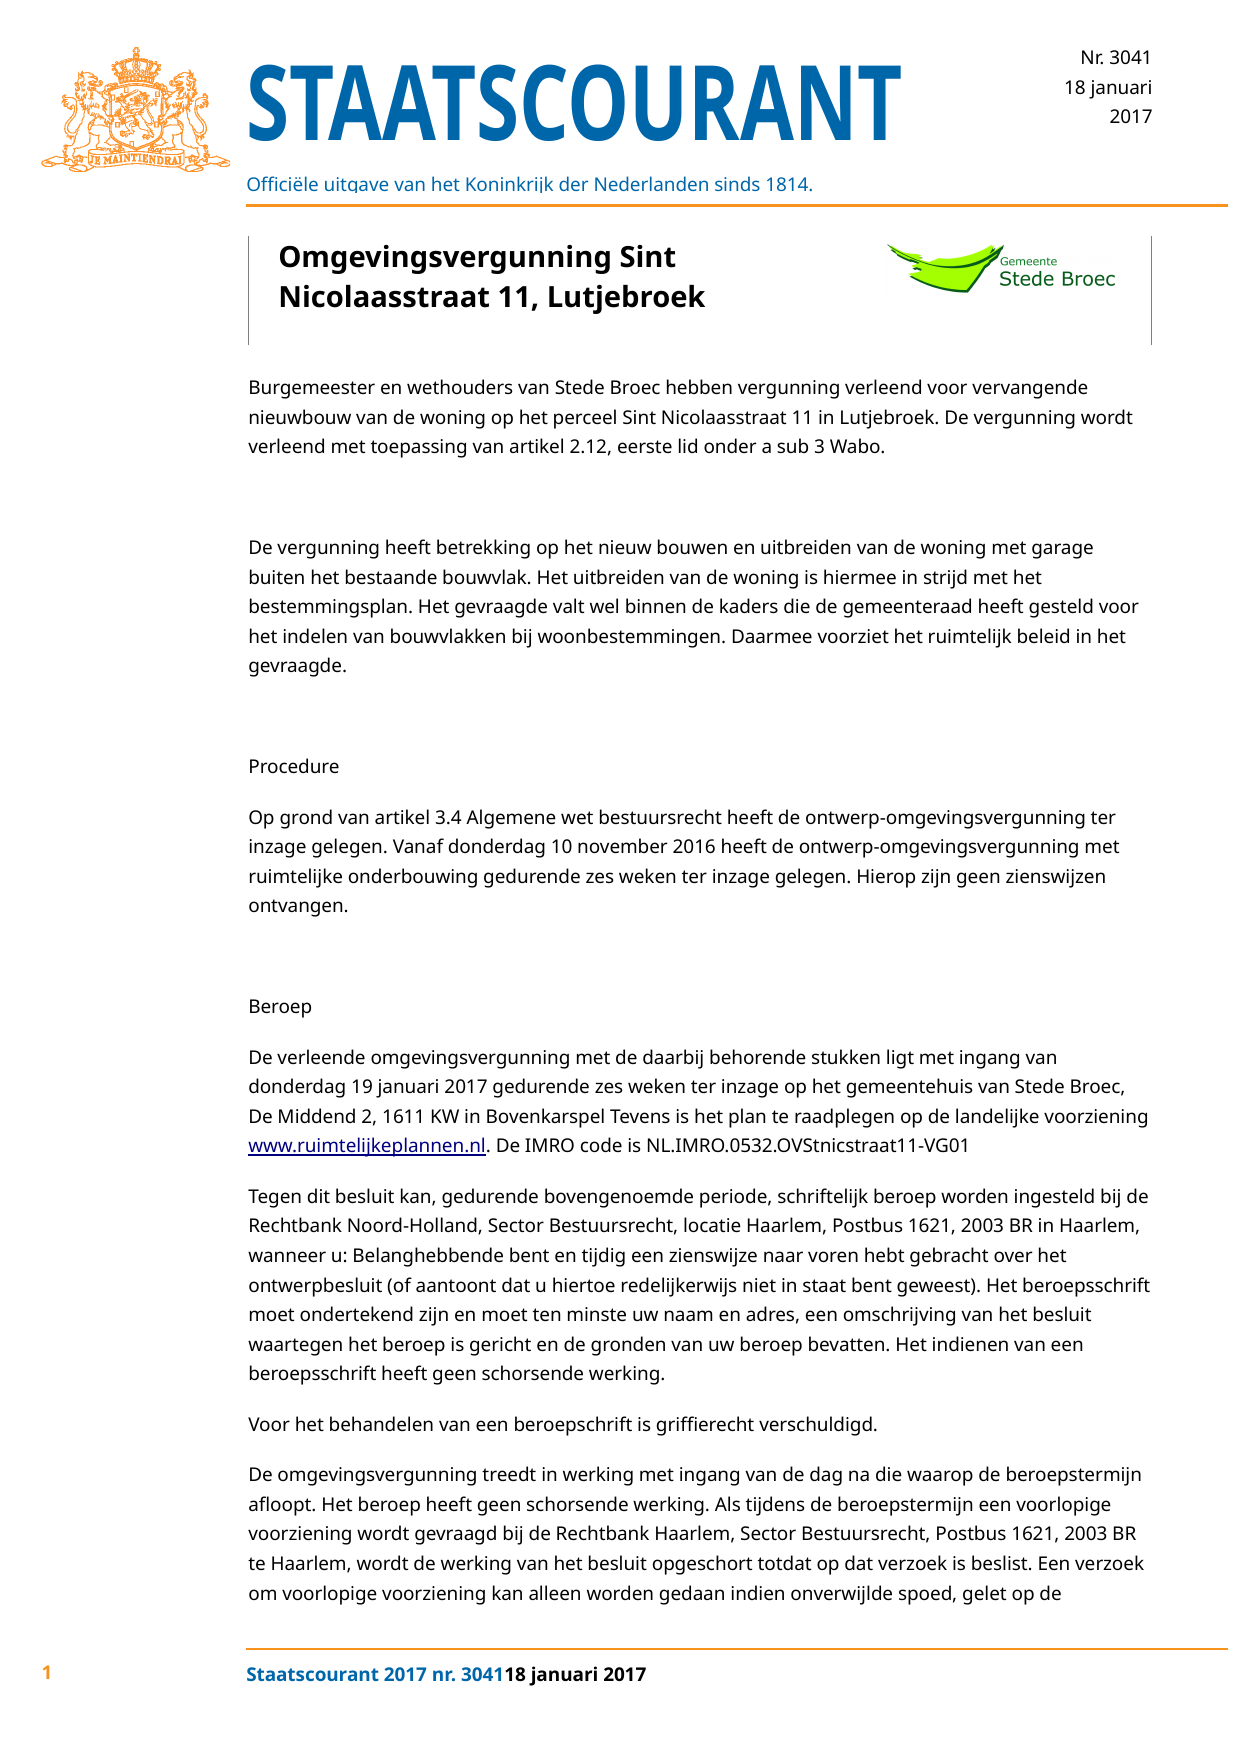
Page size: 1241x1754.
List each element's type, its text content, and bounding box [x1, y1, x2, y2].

text De vergunning heeft betrekking op het nieuw bouwen en uitbreiden van de woning met garage buiten het bestaande bouwvlak. Het uitbreiden van de woning is hiermee in strijd met het bestemmingsplan. Het gevraagde valt wel binnen de kaders die de gemeenteraad heeft gesteld voor het indelen van bouwvlakken bij woonbestemmingen. Daarmee voorziet het ruimtelijk beleid in het gevraagde. [248, 534, 1152, 678]
picture [882, 236, 1119, 297]
text Tegen dit besluit kan, gedurende bovengenoemde periode, schriftelijk beroep worden ingesteld bij de Rechtbank Noord-Holland, Sector Bestuursrecht, locatie Haarlem, Postbus 1621, 2003 BR in Haarlem, wanneer u: Belanghebbende bent en tijdig een zienswijze naar voren hebt gebracht over het ontwerpbesluit (of aantoont dat u hiertoe redelijkerwijs niet in staat bent geweest). Het beroepsschrift moet ondertekend zijn en moet ten minste uw naam en adres, een omschrijving van het besluit waartegen het beroep is gericht en de gronden van uw beroep bevatten. Het indienen van een beroepsschrift heeft geen schorsende werking. [248, 1183, 1152, 1386]
text De verleende omgevingsvergunning met de daarbij behorende stukken ligt met ingang van donderdag 19 januari 2017 gedurende zes weken ter inzage op het gemeentehuis van Stede Broec, De Middend 2, 1611 KW in Bovenkarspel Tevens is het plan te raadplegen op de landelijke voorziening www.ruimtelijkeplannen.nl. De IMRO code is NL.IMRO.0532.OVStnicstraat11-VG01 [248, 1044, 1152, 1158]
text Voor het behandelen van een beroepschrift is griffierecht verschuldigd. [248, 1411, 1152, 1437]
text De omgevingsvergunning treedt in werking met ingang van de dag na die waarop de beroepstermijn afloopt. Het beroep heeft geen schorsende werking. Als tijdens de beroepstermijn een voorlopige voorziening wordt gevraagd bij de Rechtbank Haarlem, Sector Bestuursrecht, Postbus 1621, 2003 BR te Haarlem, wordt de werking van het besluit opgeschort totdat op dat verzoek is beslist. Een verzoek om voorlopige voorziening kan alleen worden gedaan indien onverwijlde spoed, gelet op de [248, 1461, 1152, 1605]
text Beroep [248, 993, 1152, 1019]
table_header [850, 236, 1151, 345]
text Burgemeester en wethouders van Stede Broec hebben vergunning verleend voor vervangende nieuwbouw van de woning op het perceel Sint Nicolaasstraat 11 in Lutjebroek. De vergunning wordt verleend met toepassing van artikel 2.12, eerste lid onder a sub 3 Wabo. [248, 374, 1152, 459]
text Op grond van artikel 3.4 Algemene wet bestuursrecht heeft de ontwerp-omgevingsvergunning ter inzage gelegen. Vanaf donderdag 10 november 2016 heeft de ontwerp-omgevingsvergunning met ruimtelijke onderbouwing gedurende zes weken ter inzage gelegen. Hierop zijn geen zienswijzen ontvangen. [248, 804, 1152, 918]
text Procedure [248, 753, 1152, 779]
picture [41, 47, 231, 172]
table_header Omgevingsvergunning Sint Nicolaasstraat 11, Lutjebroek [249, 236, 850, 345]
